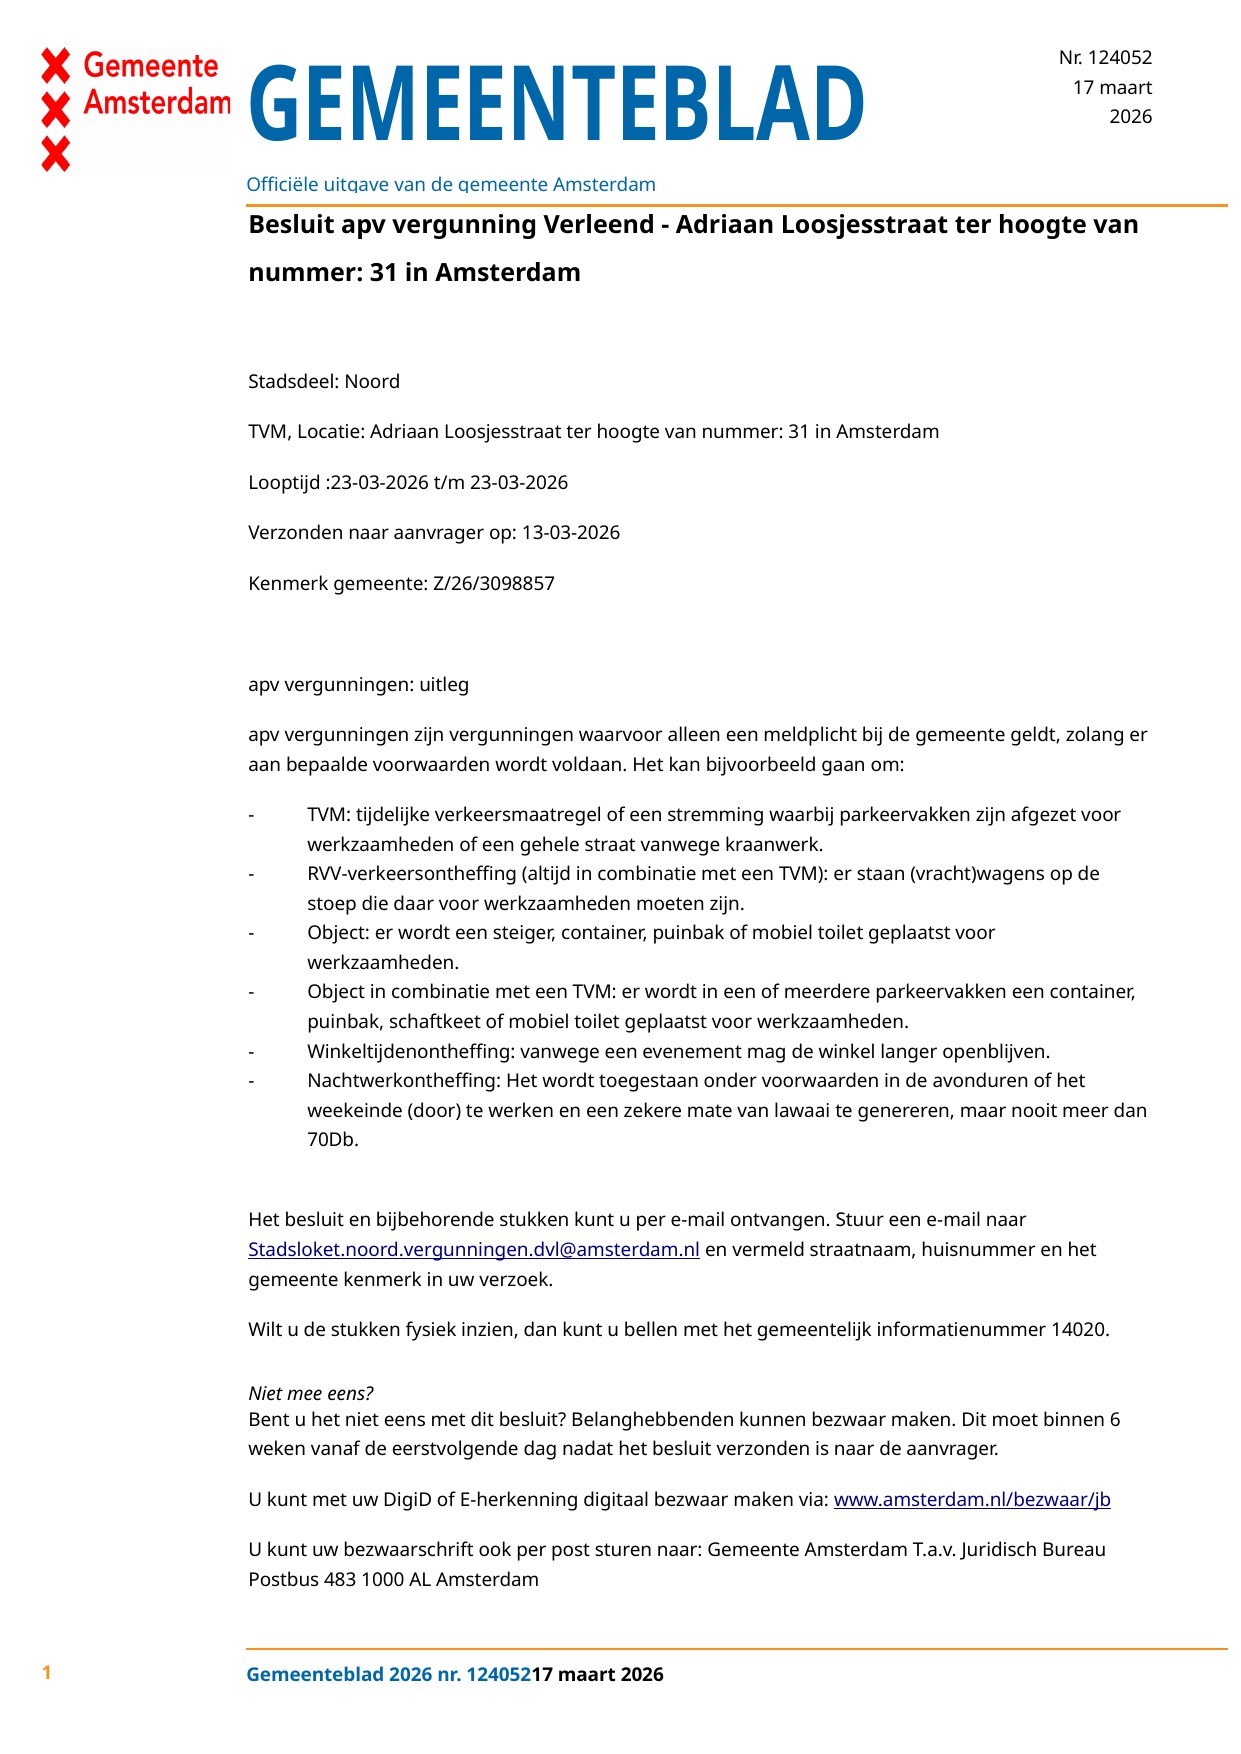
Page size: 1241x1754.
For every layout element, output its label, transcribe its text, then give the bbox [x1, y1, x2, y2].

text Niet mee eens? [248, 1380, 1152, 1406]
text TVM, Locatie: Adriaan Loosjesstraat ter hoogte van nummer: 31 in Amsterdam [248, 419, 1152, 444]
list Nachtwerkontheffing: Het wordt toegestaan onder voorwaarden in de avonduren of het weekeinde (door) te werken en een zekere mate van lawaai te genereren, maar nooit meer dan 70Db. [248, 1067, 1152, 1152]
text apv vergunningen: uitleg [248, 671, 1152, 697]
list RVV-verkeersontheffing (altijd in combinatie met een TVM): er staan (vracht)wagens op de stoep die daar voor werkzaamheden moeten zijn. [248, 860, 1152, 916]
list Winkeltijdenontheffing: vanwege een evenement mag de winkel langer openblijven. [248, 1038, 1152, 1064]
text apv vergunningen zijn vergunningen waarvoor alleen een meldplicht bij de gemeente geldt, zolang er aan bepaalde voorwaarden wordt voldaan. Het kan bijvoorbeeld gaan om: [248, 721, 1152, 777]
picture [41, 47, 231, 172]
text Bent u het niet eens met dit besluit? Belanghebbenden kunnen bezwaar maken. Dit moet binnen 6 weken vanaf de eerstvolgende dag nadat het besluit verzonden is naar de aanvrager. [248, 1406, 1152, 1461]
text Looptijd :23-03-2026 t/m 23-03-2026 [248, 469, 1152, 495]
text Besluit apv vergunning Verleend - Adriaan Loosjesstraat ter hoogte van nummer: 31 in Amsterdam [248, 207, 1152, 288]
text Het besluit en bijbehorende stukken kunt u per e-mail ontvangen. Stuur een e-mail naar Stadsloket.noord.vergunningen.dvl@amsterdam.nl en vermeld straatnaam, huisnummer en het gemeente kenmerk in uw verzoek. [248, 1207, 1152, 1292]
text U kunt met uw DigiD of E-herkenning digitaal bezwaar maken via: www.amsterdam.nl/bezwaar/jb [248, 1486, 1152, 1512]
text Kenmerk gemeente: Z/26/3098857 [248, 570, 1152, 596]
list Object in combinatie met een TVM: er wordt in een of meerdere parkeervakken een container, puinbak, schaftkeet of mobiel toilet geplaatst voor werkzaamheden. [248, 979, 1152, 1034]
text Verzonden naar aanvrager op: 13-03-2026 [248, 519, 1152, 545]
list TVM: tijdelijke verkeersmaatregel of een stremming waarbij parkeervakken zijn afgezet voor werkzaamheden of een gehele straat vanwege kraanwerk. [248, 801, 1152, 857]
text Stadsdeel: Noord [248, 368, 1152, 394]
list Object: er wordt een steiger, container, puinbak of mobiel toilet geplaatst voor werkzaamheden. [248, 919, 1152, 975]
text U kunt uw bezwaarschrift ook per post sturen naar: Gemeente Amsterdam T.a.v. Juridisch Bureau Postbus 483 1000 AL Amsterdam [248, 1536, 1152, 1592]
text Wilt u de stukken fysiek inzien, dan kunt u bellen met het gemeentelijk informatienummer 14020. [248, 1316, 1152, 1342]
